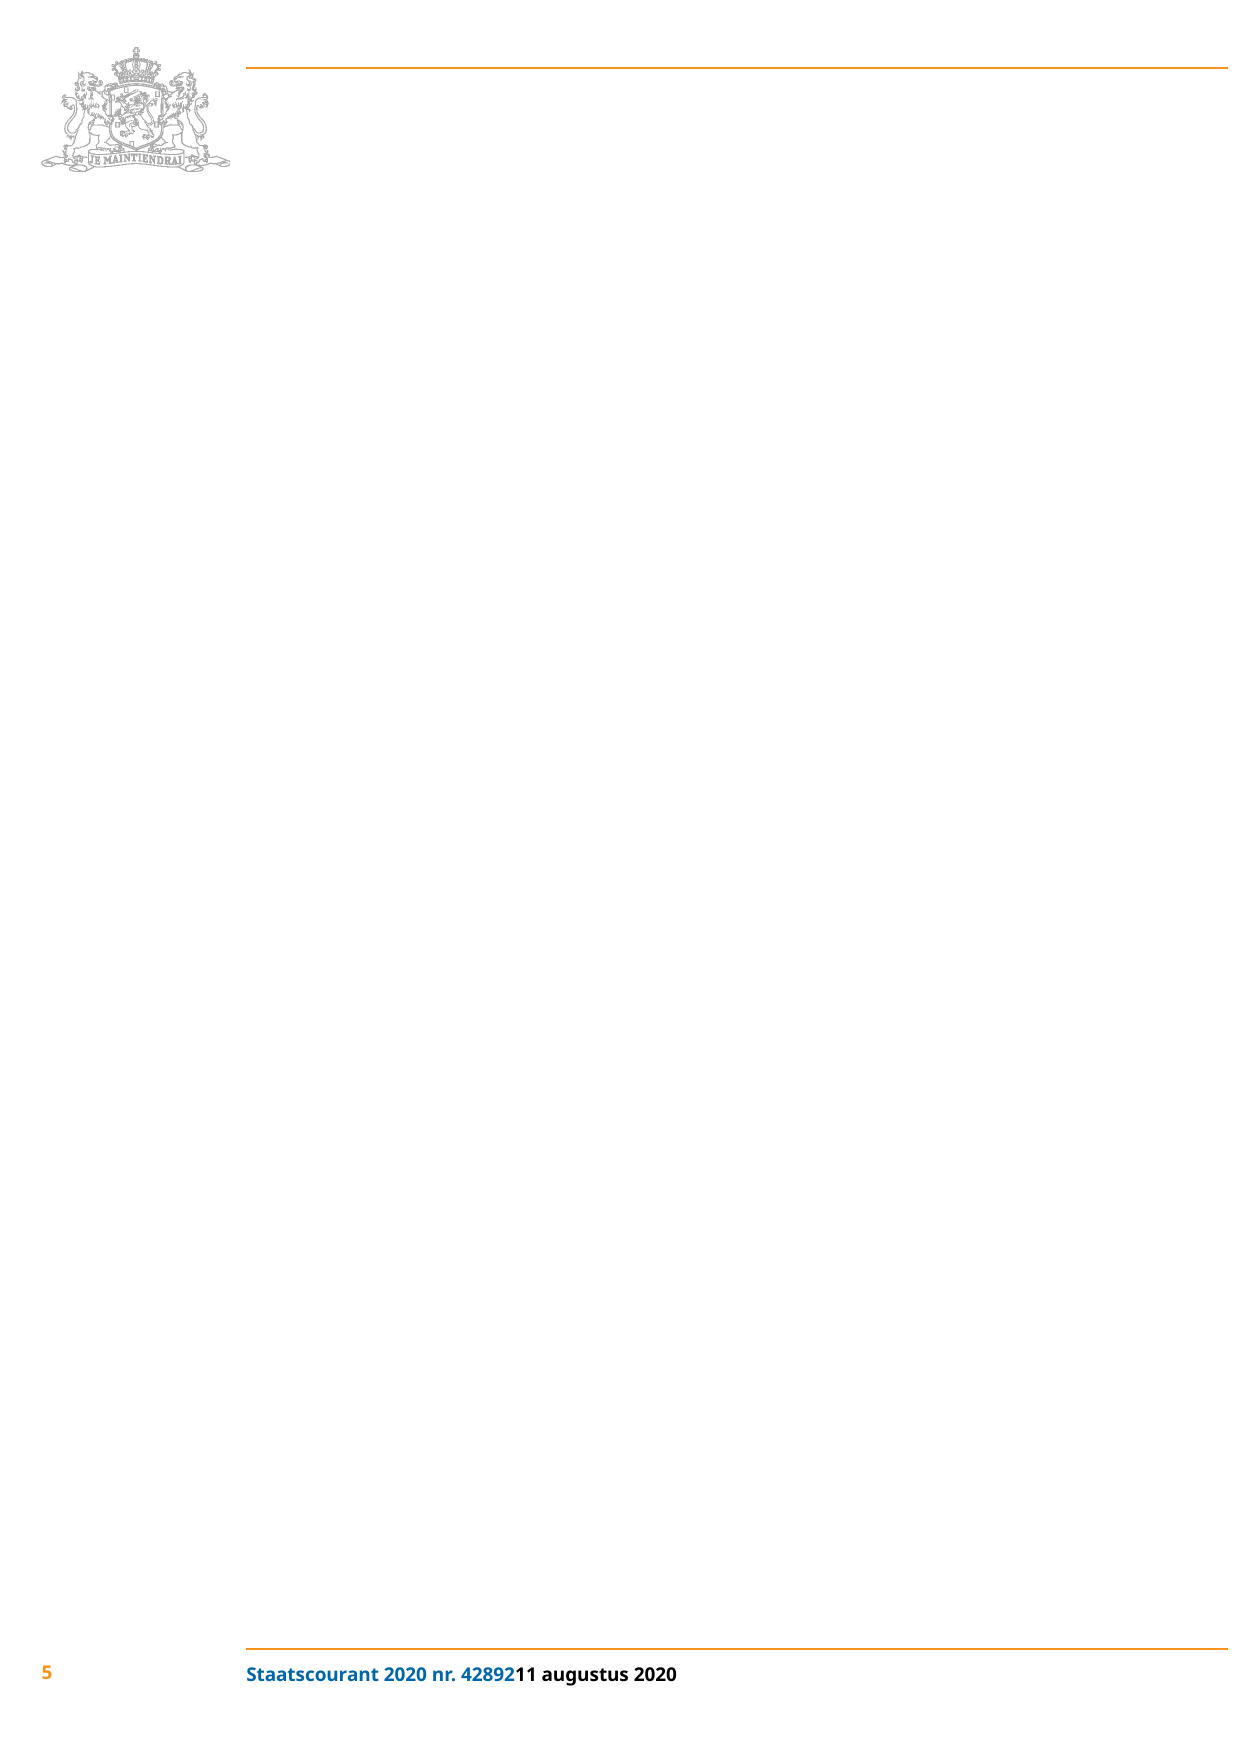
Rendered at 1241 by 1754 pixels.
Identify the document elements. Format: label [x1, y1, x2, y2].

picture [41, 47, 231, 172]
